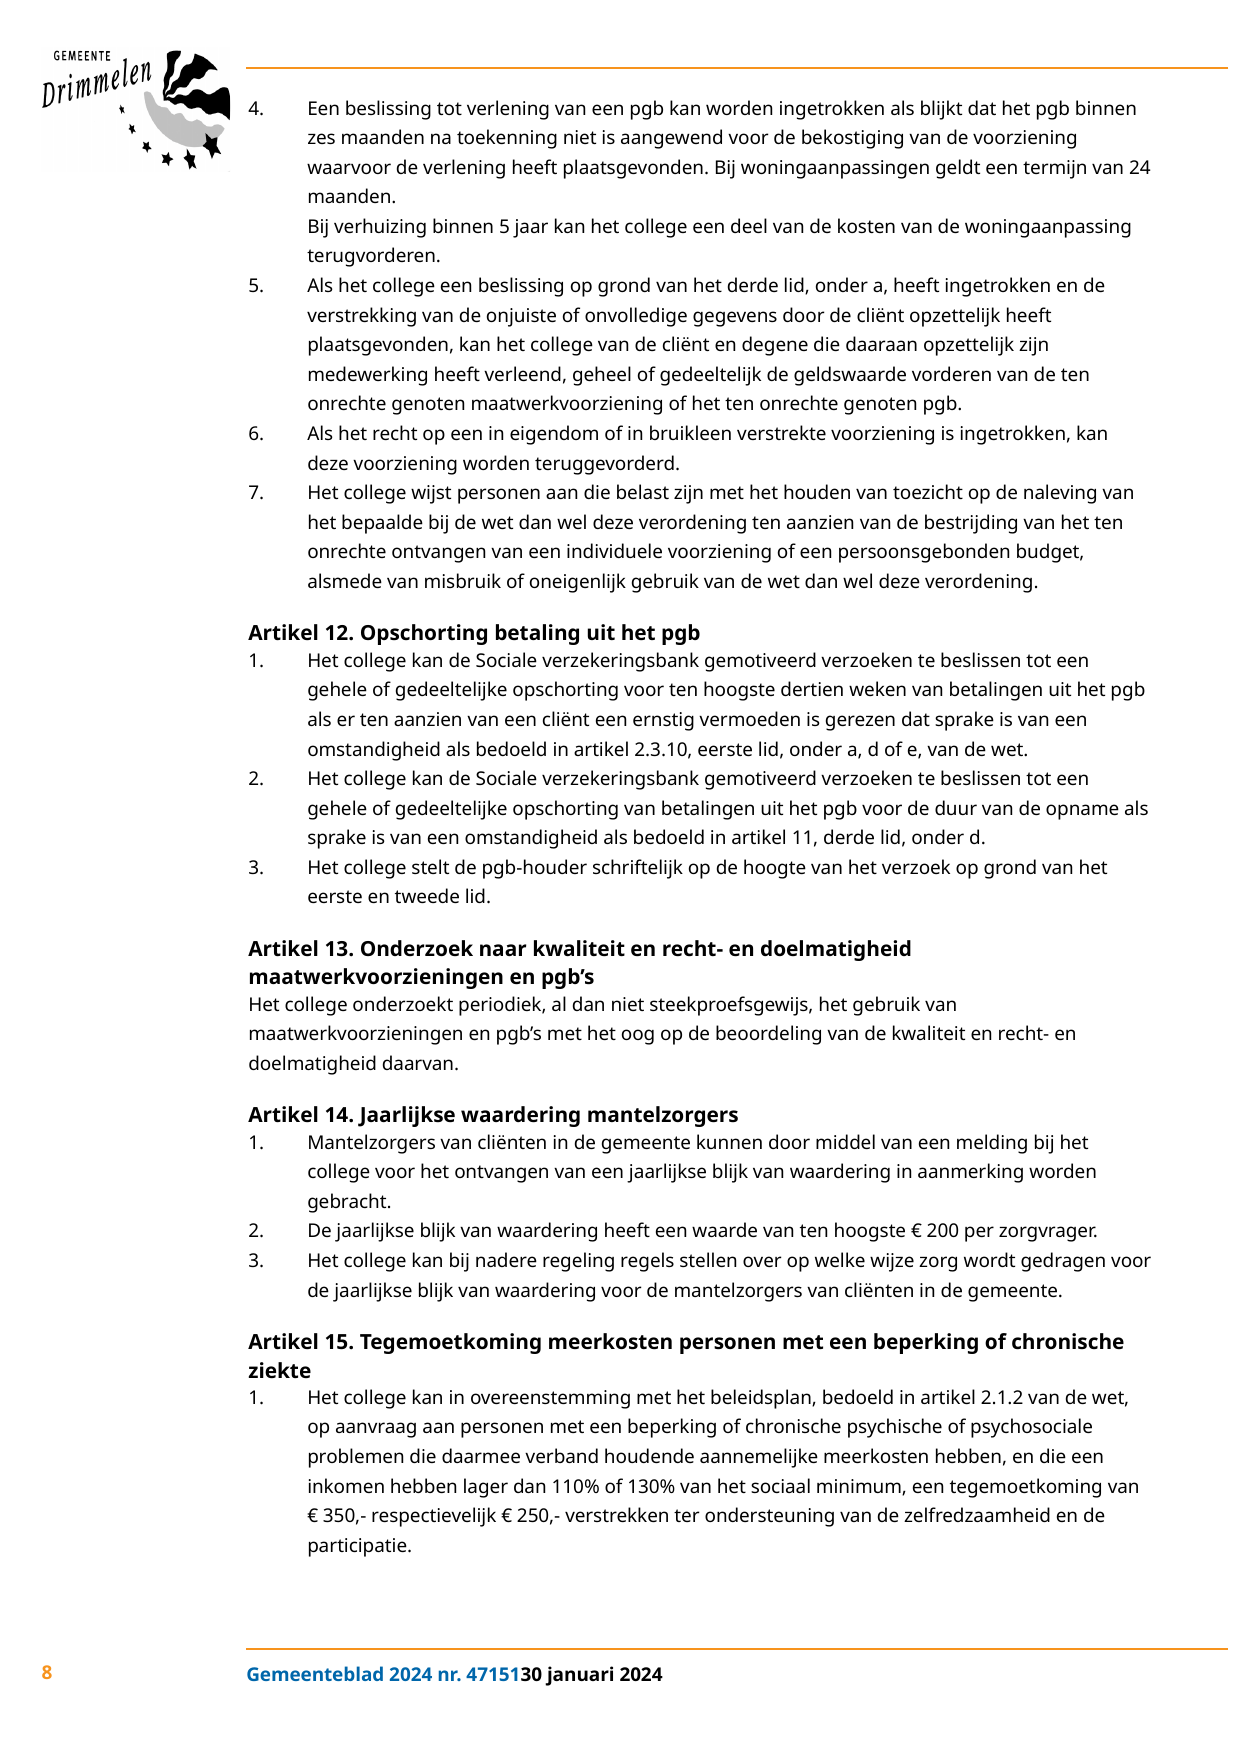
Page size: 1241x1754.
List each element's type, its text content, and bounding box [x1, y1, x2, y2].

list De jaarlijkse blijk van waardering heeft een waarde van ten hoogste € 200 per zorgvrager. [248, 1218, 1152, 1243]
list Het college kan de Sociale verzekeringsbank gemotiveerd verzoeken te beslissen tot een gehele of gedeeltelijke opschorting van betalingen uit het pgb voor de duur van de opname als sprake is van een omstandigheid als bedoeld in artikel 11, derde lid, onder d. [248, 765, 1152, 850]
text Het college onderzoekt periodiek, al dan niet steekproefsgewijs, het gebruik van maatwerkvoorzieningen en pgb’s met het oog op de beoordeling van de kwaliteit en recht- en doelmatigheid daarvan. [248, 991, 1152, 1076]
text Artikel 13. Onderzoek naar kwaliteit en recht- en doelmatigheid maatwerkvoorzieningen en pgb’s [248, 934, 1152, 991]
text Artikel 15. Tegemoetkoming meerkosten personen met een beperking of chronische ziekte [248, 1327, 1152, 1384]
list Het college stelt de pgb-houder schriftelijk op de hoogte van het verzoek op grond van het eerste en tweede lid. [248, 854, 1152, 909]
list Bij verhuizing binnen 5 jaar kan het college een deel van de kosten van de woningaanpassing terugvorderen. [248, 213, 1152, 268]
list Het college wijst personen aan die belast zijn met het houden van toezicht op de naleving van het bepaalde bij de wet dan wel deze verordening ten aanzien van de bestrijding van het ten onrechte ontvangen van een individuele voorziening of een persoonsgebonden budget, alsmede van misbruik of oneigenlijk gebruik van de wet dan wel deze verordening. [248, 479, 1152, 594]
list Mantelzorgers van cliënten in de gemeente kunnen door middel van een melding bij het college voor het ontvangen van een jaarlijkse blijk van waardering in aanmerking worden gebracht. [248, 1129, 1152, 1214]
list Het college kan de Sociale verzekeringsbank gemotiveerd verzoeken te beslissen tot een gehele of gedeeltelijke opschorting voor ten hoogste dertien weken van betalingen uit het pgb als er ten aanzien van een cliënt een ernstig vermoeden is gerezen dat sprake is van een omstandigheid als bedoeld in artikel 2.3.10, eerste lid, onder a, d of e, van de wet. [248, 647, 1152, 761]
list Als het recht op een in eigendom of in bruikleen verstrekte voorziening is ingetrokken, kan deze voorziening worden teruggevorderd. [248, 420, 1152, 476]
text Artikel 14. Jaarlijkse waardering mantelzorgers [248, 1101, 1152, 1129]
list Het college kan in overeenstemming met het beleidsplan, bedoeld in artikel 2.1.2 van de wet, op aanvraag aan personen met een beperking of chronische psychische of psychosociale problemen die daarmee verband houdende aannemelijke meerkosten hebben, en die een inkomen hebben lager dan 110% of 130% van het sociaal minimum, een tegemoetkoming van € 350,- respectievelijk € 250,- verstrekken ter ondersteuning van de zelfredzaamheid en de participatie. [248, 1384, 1152, 1558]
list Als het college een beslissing op grond van het derde lid, onder a, heeft ingetrokken en de verstrekking van de onjuiste of onvolledige gegevens door de cliënt opzettelijk heeft plaatsgevonden, kan het college van de cliënt en degene die daaraan opzettelijk zijn medewerking heeft verleend, geheel of gedeeltelijk de geldswaarde vorderen van de ten onrechte genoten maatwerkvoorziening of het ten onrechte genoten pgb. [248, 272, 1152, 416]
text Artikel 12. Opschorting betaling uit het pgb [248, 618, 1152, 647]
list Het college kan bij nadere regeling regels stellen over op welke wijze zorg wordt gedragen voor de jaarlijkse blijk van waardering voor de mantelzorgers van cliënten in de gemeente. [248, 1247, 1152, 1303]
list Een beslissing tot verlening van een pgb kan worden ingetrokken als blijkt dat het pgb binnen zes maanden na toekenning niet is aangewend voor de bekostiging van de voorziening waarvoor de verlening heeft plaatsgevonden. Bij woningaanpassingen geldt een termijn van 24 maanden. [248, 95, 1152, 209]
picture [41, 47, 231, 172]
